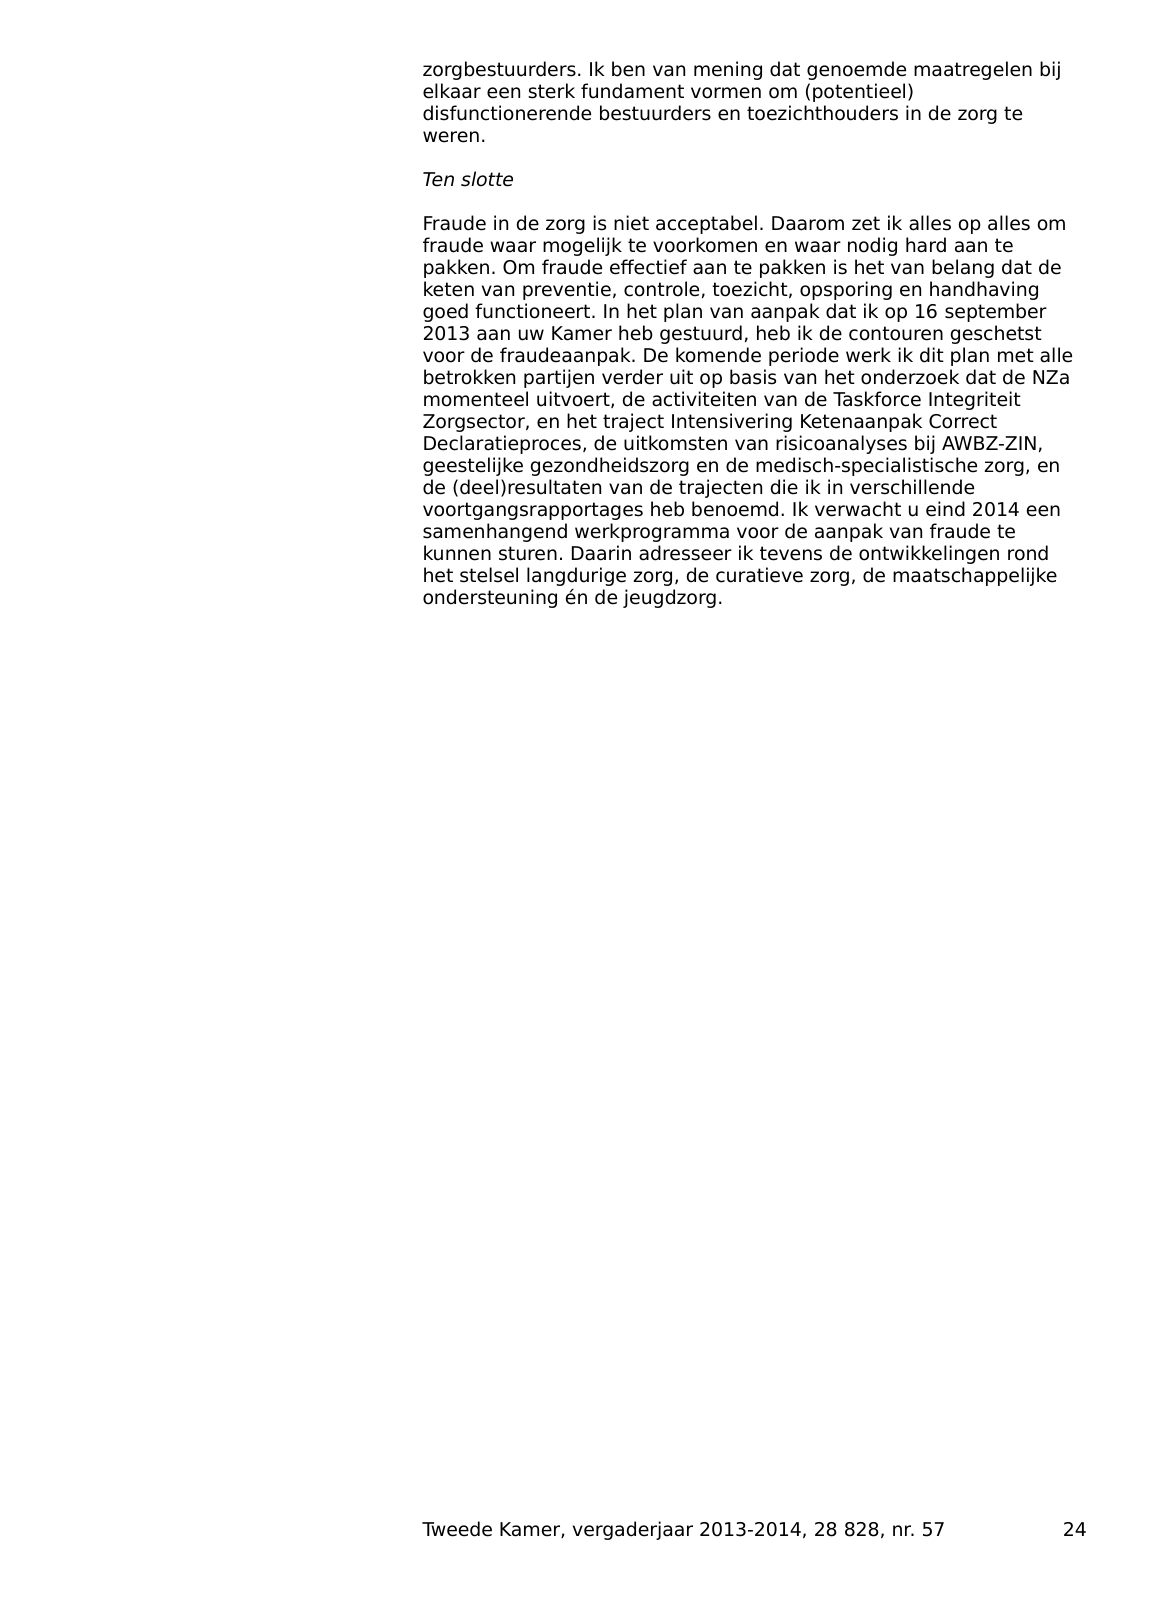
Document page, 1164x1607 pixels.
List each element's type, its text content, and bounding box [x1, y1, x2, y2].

subtitle Ten slotte [422, 169, 1087, 191]
text Fraude in de zorg is niet acceptabel. Daarom zet ik alles op alles om fraude waar mogelijk te voorkomen en waar nodig hard aan te pakken. Om fraude effectief aan te pakken is het van belang dat de keten van preventie, controle, toezicht, opsporing en handhaving goed functioneert. In het plan van aanpak dat ik op 16 september 2013 aan uw Kamer heb gestuurd, heb ik de contouren geschetst voor de fraudeaanpak. De komende periode werk ik dit plan met alle betrokken partijen verder uit op basis van het onderzoek dat de NZa momenteel uitvoert, de activiteiten van de Taskforce Integriteit Zorgsector, en het traject Intensivering Ketenaanpak Correct Declaratieproces, de uitkomsten van risicoanalyses bij AWBZ-ZIN, geestelijke gezondheidszorg en de medisch-specialistische zorg, en de (deel)resultaten van de trajecten die ik in verschillende voortgangsrapportages heb benoemd. Ik verwacht u eind 2014 een samenhangend werkprogramma voor de aanpak van fraude te kunnen sturen. Daarin adresseer ik tevens de ontwikkelingen rond het stelsel langdurige zorg, de curatieve zorg, de maatschappelijke ondersteuning én de jeugdzorg. [422, 213, 1087, 609]
text zorgbestuurders. Ik ben van mening dat genoemde maatregelen bij elkaar een sterk fundament vormen om (potentieel) disfunctionerende bestuurders en toezichthouders in de zorg te weren. [422, 59, 1087, 147]
